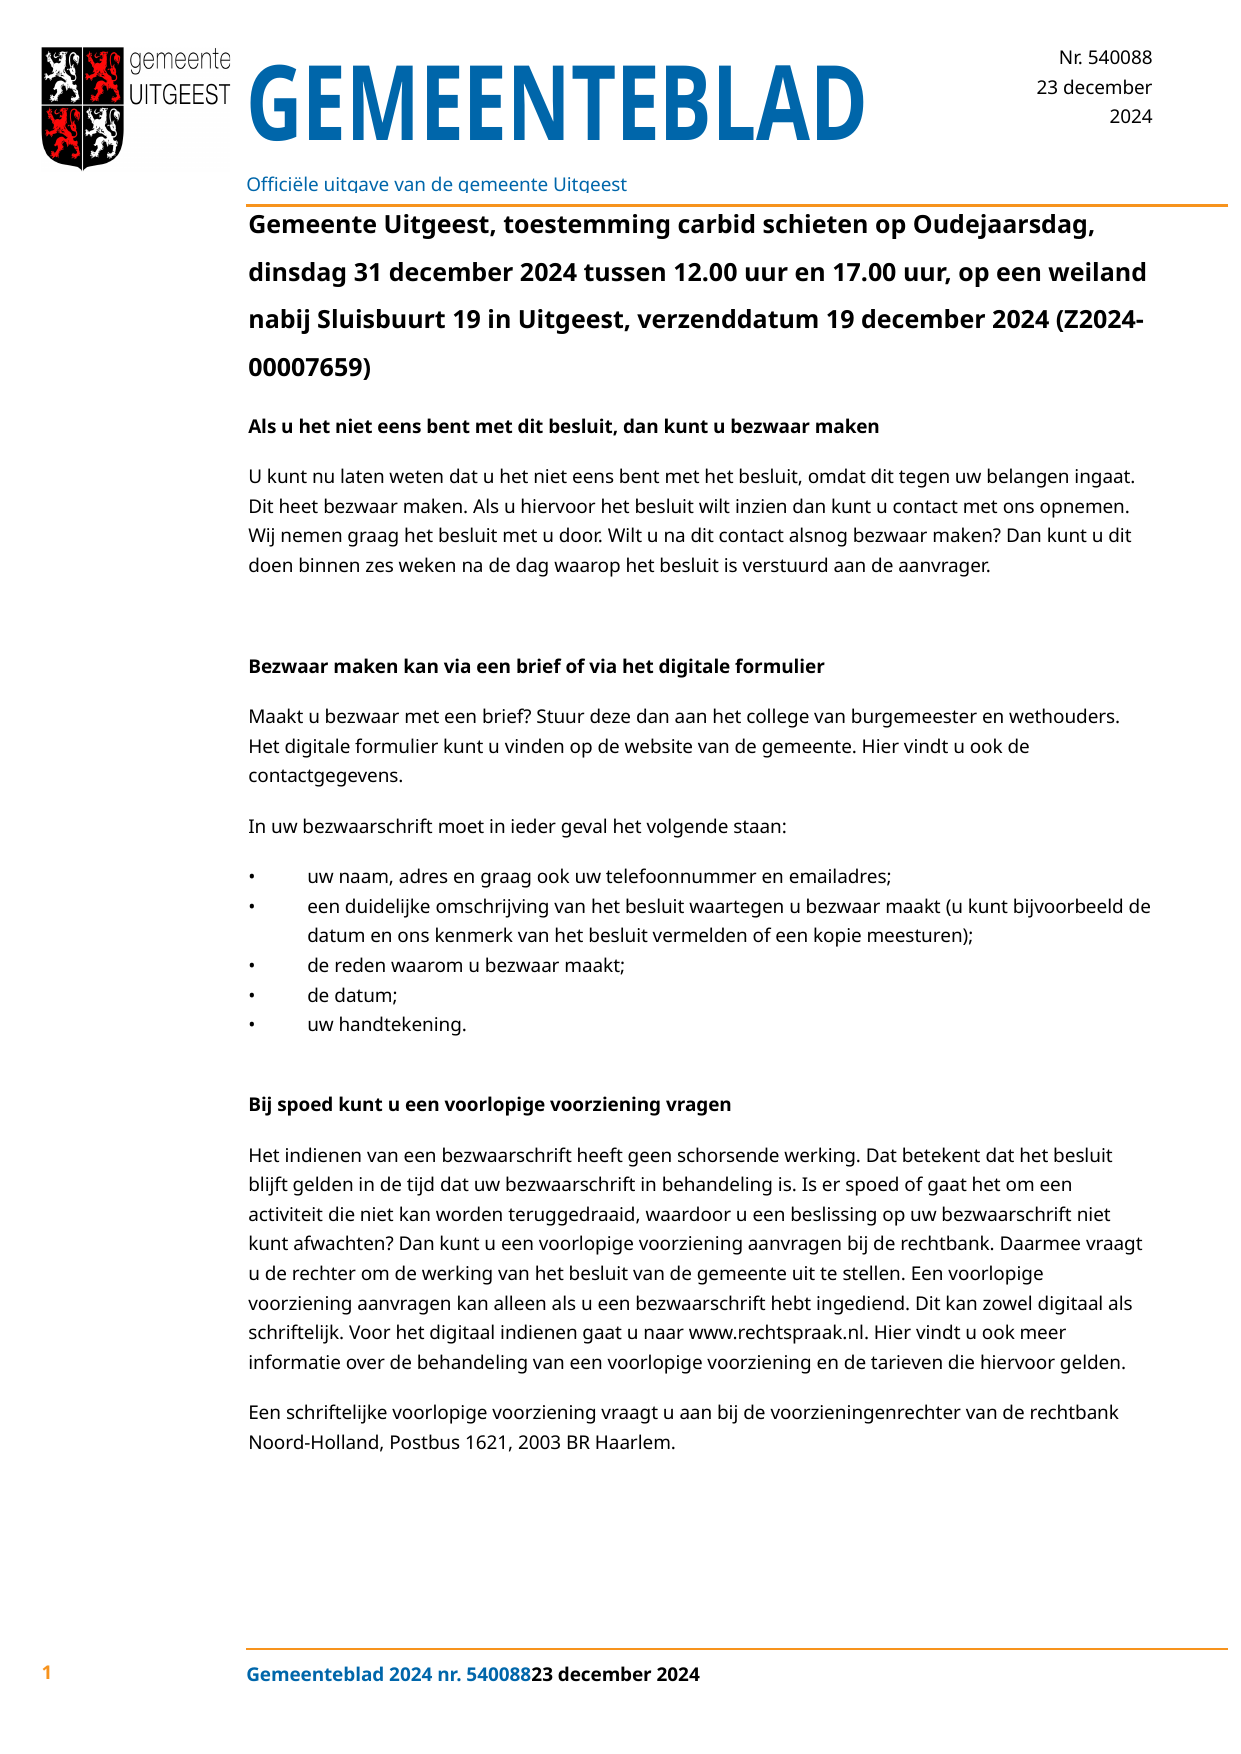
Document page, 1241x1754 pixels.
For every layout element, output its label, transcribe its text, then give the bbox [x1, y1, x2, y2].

list de datum; [248, 982, 1152, 1008]
picture [41, 47, 231, 172]
text Gemeente Uitgeest, toestemming carbid schieten op Oudejaarsdag, dinsdag 31 december 2024 tussen 12.00 uur en 17.00 uur, op een weiland nabij Sluisbuurt 19 in Uitgeest, verzenddatum 19 december 2024 (Z2024-00007659) [248, 207, 1152, 384]
text Als u het niet eens bent met dit besluit, dan kunt u bezwaar maken [248, 413, 1152, 439]
text U kunt nu laten weten dat u het niet eens bent met het besluit, omdat dit tegen uw belangen ingaat. Dit heet bezwaar maken. Als u hiervoor het besluit wilt inzien dan kunt u contact met ons opnemen. Wij nemen graag het besluit met u door. Wilt u na dit contact alsnog bezwaar maken? Dan kunt u dit doen binnen zes weken na de dag waarop het besluit is verstuurd aan de aanvrager. [248, 463, 1152, 578]
list een duidelijke omschrijving van het besluit waartegen u bezwaar maakt (u kunt bijvoorbeeld de datum en ons kenmerk van het besluit vermelden of een kopie meesturen); [248, 893, 1152, 948]
text Bezwaar maken kan via een brief of via het digitale formulier [248, 653, 1152, 679]
list uw handtekening. [248, 1011, 1152, 1037]
text Een schriftelijke voorlopige voorziening vraagt u aan bij de voorzieningenrechter van de rechtbank Noord-Holland, Postbus 1621, 2003 BR Haarlem. [248, 1399, 1152, 1455]
text In uw bezwaarschrift moet in ieder geval het volgende staan: [248, 813, 1152, 839]
list de reden waarom u bezwaar maakt; [248, 952, 1152, 978]
text Het indienen van een bezwaarschrift heeft geen schorsende werking. Dat betekent dat het besluit blijft gelden in de tijd dat uw bezwaarschrift in behandeling is. Is er spoed of gaat het om een activiteit die niet kan worden teruggedraaid, waardoor u een beslissing op uw bezwaarschrift niet kunt afwachten? Dan kunt u een voorlopige voorziening aanvragen bij de rechtbank. Daarmee vraagt u de rechter om de werking van het besluit van de gemeente uit te stellen. Een voorlopige voorziening aanvragen kan alleen als u een bezwaarschrift hebt ingediend. Dit kan zowel digitaal als schriftelijk. Voor het digitaal indienen gaat u naar www.rechtspraak.nl. Hier vindt u ook meer informatie over de behandeling van een voorlopige voorziening en de tarieven die hiervoor gelden. [248, 1142, 1152, 1375]
list uw naam, adres en graag ook uw telefoonnummer en emailadres; [248, 863, 1152, 889]
text Bij spoed kunt u een voorlopige voorziening vragen [248, 1091, 1152, 1117]
text Maakt u bezwaar met een brief? Stuur deze dan aan het college van burgemeester en wethouders. Het digitale formulier kunt u vinden op de website van de gemeente. Hier vindt u ook de contactgegevens. [248, 703, 1152, 788]
